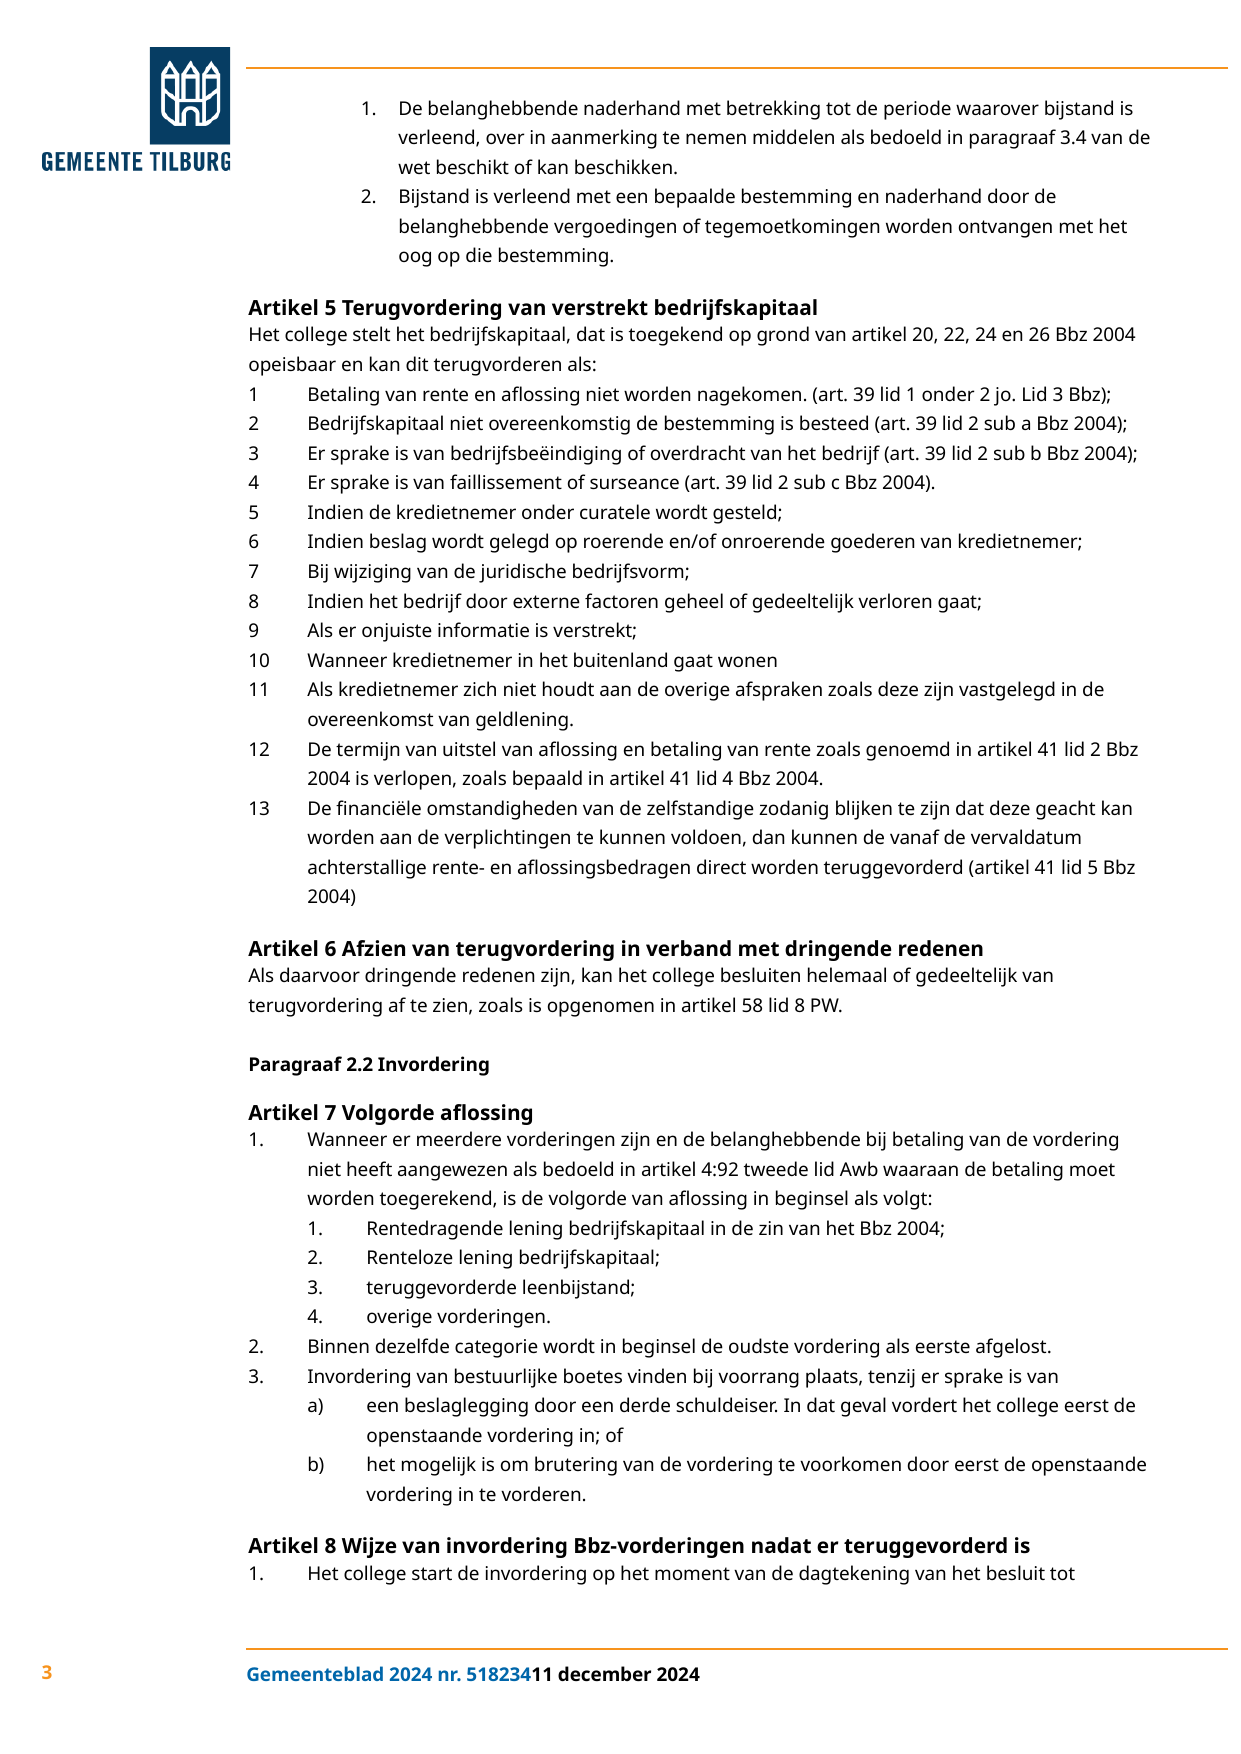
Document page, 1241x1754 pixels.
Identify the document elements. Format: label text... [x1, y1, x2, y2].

text Als daarvoor dringende redenen zijn, kan het college besluiten helemaal of gedeeltelijk van terugvordering af te zien, zoals is opgenomen in artikel 58 lid 8 PW. [248, 962, 1152, 1018]
text Artikel 5 Terugvordering van verstrekt bedrijfskapitaal [248, 293, 1152, 322]
list Rentedragende lening bedrijfskapitaal in de zin van het Bbz 2004; [307, 1215, 1152, 1241]
list teruggevorderde leenbijstand; [307, 1274, 1152, 1300]
text Het college stelt het bedrijfskapitaal, dat is toegekend op grond van artikel 20, 22, 24 en 26 Bbz 2004 opeisbaar en kan dit terugvorderen als: [248, 322, 1152, 377]
picture [41, 47, 231, 172]
list Bij wijziging van de juridische bedrijfsvorm; [248, 558, 1152, 584]
list het mogelijk is om brutering van de vordering te voorkomen door eerst de openstaande vordering in te vorderen. [307, 1452, 1152, 1507]
list Betaling van rente en aflossing niet worden nagekomen. (art. 39 lid 1 onder 2 jo. Lid 3 Bbz); [248, 381, 1152, 406]
list Als er onjuiste informatie is verstrekt; [248, 617, 1152, 643]
text Artikel 7 Volgorde aflossing [248, 1098, 1152, 1126]
list De termijn van uitstel van aflossing en betaling van rente zoals genoemd in artikel 41 lid 2 Bbz 2004 is verlopen, zoals bepaald in artikel 41 lid 4 Bbz 2004. [248, 736, 1152, 791]
list een beslaglegging door een derde schuldeiser. In dat geval vordert het college eerst de openstaande vordering in; of [307, 1392, 1152, 1448]
text Artikel 6 Afzien van terugvordering in verband met dringende redenen [248, 934, 1152, 962]
list De belanghebbende naderhand met betrekking tot de periode waarover bijstand is verleend, over in aanmerking te nemen middelen als bedoeld in paragraaf 3.4 van de wet beschikt of kan beschikken. [361, 95, 1152, 180]
list Bedrijfskapitaal niet overeenkomstig de bestemming is besteed (art. 39 lid 2 sub a Bbz 2004); [248, 410, 1152, 436]
list De financiële omstandigheden van de zelfstandige zodanig blijken te zijn dat deze geacht kan worden aan de verplichtingen te kunnen voldoen, dan kunnen de vanaf de vervaldatum achterstallige rente- en aflossingsbedragen direct worden teruggevorderd (artikel 41 lid 5 Bbz 2004) [248, 795, 1152, 909]
list Wanneer er meerdere vorderingen zijn en de belanghebbende bij betaling van de vordering niet heeft aangewezen als bedoeld in artikel 4:92 tweede lid Awb waaraan de betaling moet worden toegerekend, is de volgorde van aflossing in beginsel als volgt: [248, 1126, 1152, 1211]
text Paragraaf 2.2 Invordering [248, 1051, 1152, 1077]
list Indien de kredietnemer onder curatele wordt gesteld; [248, 499, 1152, 525]
list Binnen dezelfde categorie wordt in beginsel de oudste vordering als eerste afgelost. [248, 1333, 1152, 1359]
text Artikel 8 Wijze van invordering Bbz-vorderingen nadat er teruggevorderd is [248, 1532, 1152, 1560]
list Er sprake is van bedrijfsbeëindiging of overdracht van het bedrijf (art. 39 lid 2 sub b Bbz 2004); [248, 440, 1152, 466]
list Wanneer kredietnemer in het buitenland gaat wonen [248, 647, 1152, 673]
list Als kredietnemer zich niet houdt aan de overige afspraken zoals deze zijn vastgelegd in de overeenkomst van geldlening. [248, 677, 1152, 732]
list Bijstand is verleend met een bepaalde bestemming en naderhand door de belanghebbende vergoedingen of tegemoetkomingen worden ontvangen met het oog op die bestemming. [361, 183, 1152, 268]
list Invordering van bestuurlijke boetes vinden bij voorrang plaats, tenzij er sprake is van [248, 1363, 1152, 1389]
list Er sprake is van faillissement of surseance (art. 39 lid 2 sub c Bbz 2004). [248, 469, 1152, 495]
list Renteloze lening bedrijfskapitaal; [307, 1244, 1152, 1270]
list Indien het bedrijf door externe factoren geheel of gedeeltelijk verloren gaat; [248, 588, 1152, 613]
list Indien beslag wordt gelegd op roerende en/of onroerende goederen van kredietnemer; [248, 529, 1152, 554]
list overige vorderingen. [307, 1304, 1152, 1329]
list Het college start de invordering op het moment van de dagtekening van het besluit tot [248, 1560, 1152, 1586]
